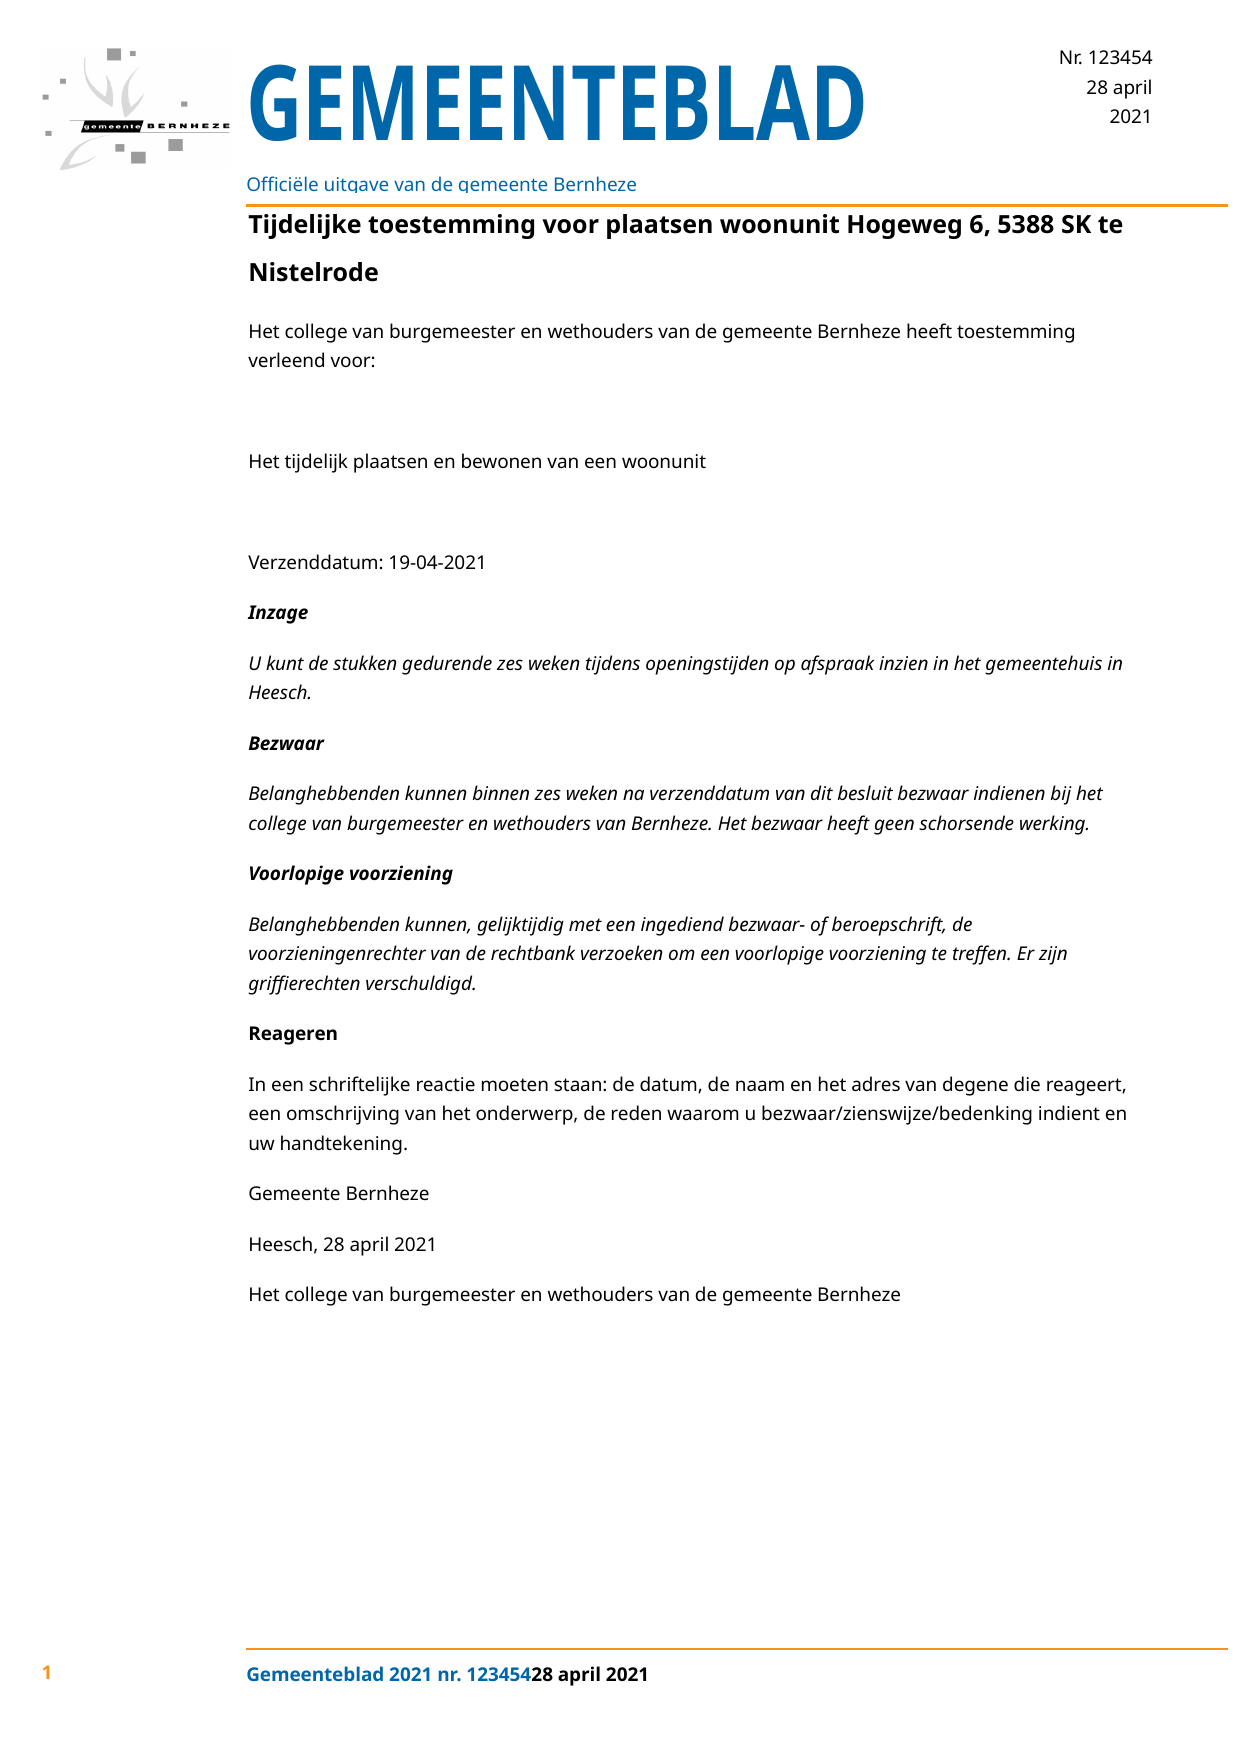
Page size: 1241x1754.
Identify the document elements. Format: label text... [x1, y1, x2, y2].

text Bezwaar [248, 730, 1152, 756]
text Het tijdelijk plaatsen en bewonen van een woonunit [248, 448, 1152, 474]
text Inzage [248, 599, 1152, 625]
text Voorlopige voorziening [248, 860, 1152, 886]
picture [41, 47, 231, 172]
text Belanghebbenden kunnen, gelijktijdig met een ingediend bezwaar- of beroepschrift, de voorzieningenrechter van de rechtbank verzoeken om een voorlopige voorziening te treffen. Er zijn griffierechten verschuldigd. [248, 911, 1152, 996]
text Het college van burgemeester en wethouders van de gemeente Bernheze [248, 1281, 1152, 1307]
text U kunt de stukken gedurende zes weken tijdens openingstijden op afspraak inzien in het gemeentehuis in Heesch. [248, 650, 1152, 705]
text In een schriftelijke reactie moeten staan: de datum, de naam en het adres van degene die reageert, een omschrijving van het onderwerp, de reden waarom u bezwaar/zienswijze/bedenking indient en uw handtekening. [248, 1071, 1152, 1156]
text Verzenddatum: 19-04-2021 [248, 549, 1152, 575]
text Reageren [248, 1020, 1152, 1046]
text Tijdelijke toestemming voor plaatsen woonunit Hogeweg 6, 5388 SK te Nistelrode [248, 207, 1152, 288]
text Belanghebbenden kunnen binnen zes weken na verzenddatum van dit besluit bezwaar indienen bij het college van burgemeester en wethouders van Bernheze. Het bezwaar heeft geen schorsende werking. [248, 780, 1152, 836]
text Het college van burgemeester en wethouders van de gemeente Bernheze heeft toestemming verleend voor: [248, 318, 1152, 373]
text Heesch, 28 april 2021 [248, 1231, 1152, 1257]
text Gemeente Bernheze [248, 1180, 1152, 1206]
